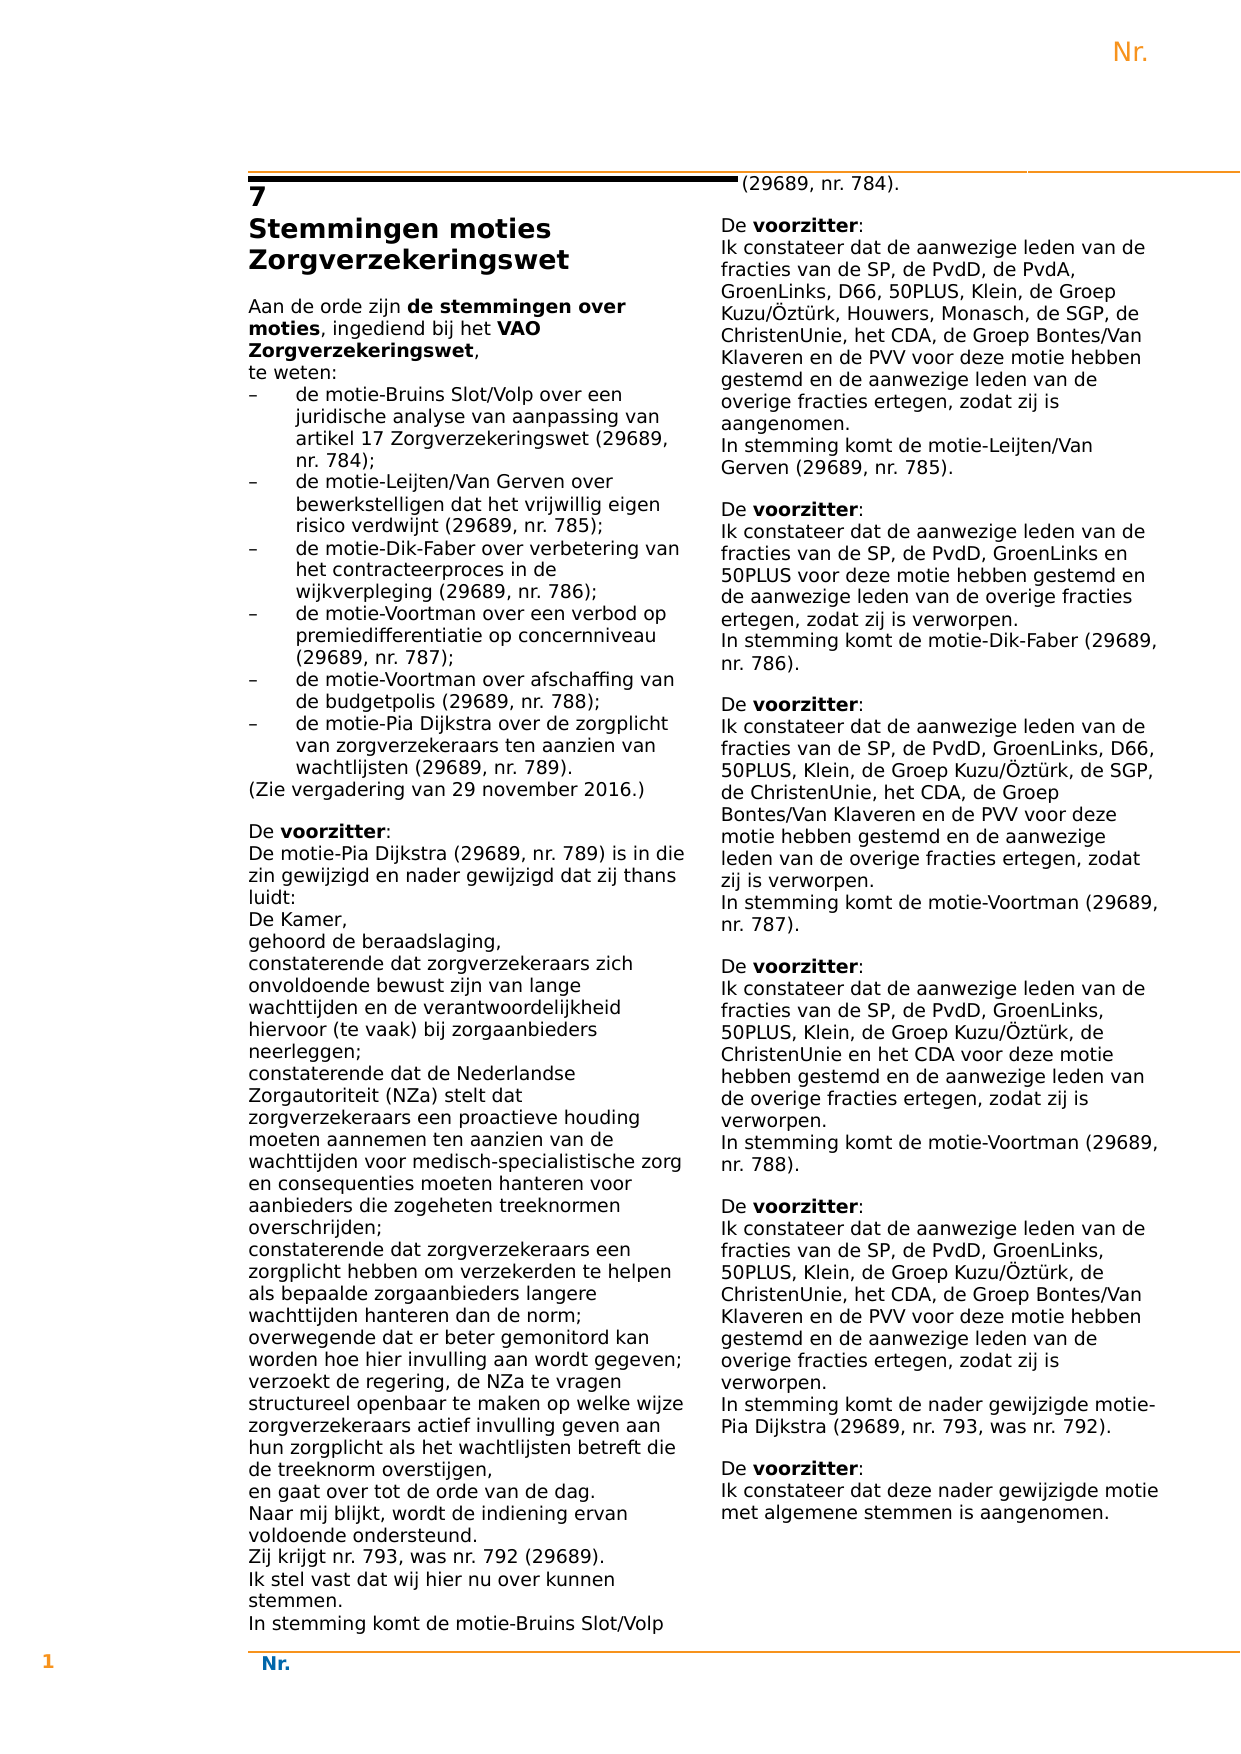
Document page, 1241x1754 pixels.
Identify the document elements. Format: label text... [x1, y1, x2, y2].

text (29689, nr. 784). [721, 173, 1163, 195]
text In stemming komt de motie-Dik-Faber (29689, nr. 786). [721, 630, 1163, 674]
text De motie-Pia Dijkstra (29689, nr. 789) is in die zin gewijzigd en nader gewijzigd dat zij thans luidt: [248, 843, 691, 909]
text In stemming komt de motie-Voortman (29689, nr. 788). [721, 1132, 1163, 1176]
text Ik constateer dat de aanwezige leden van de fracties van de SP, de PvdD, GroenLinks en 50PLUS voor deze motie hebben gestemd en de aanwezige leden van de overige fracties ertegen, zodat zij is verworpen. [721, 521, 1163, 630]
text De Kamer, [248, 909, 691, 931]
text De voorzitter: [721, 956, 1163, 978]
text gehoord de beraadslaging, [248, 931, 691, 953]
text constaterende dat zorgverzekeraars een zorgplicht hebben om verzekerden te helpen als bepaalde zorgaanbieders langere wachttijden hanteren dan de norm; [248, 1239, 691, 1327]
text Aan de orde zijn de stemmingen over moties, ingediend bij het VAO Zorgverzekeringswet, [248, 296, 691, 362]
text constaterende dat de Nederlandse Zorgautoriteit (NZa) stelt dat zorgverzekeraars een proactieve houding moeten aannemen ten aanzien van de wachttijden voor medisch-specialistische zorg en consequenties moeten hanteren voor aanbieders die zogeheten treeknormen overschrijden; [248, 1063, 691, 1239]
list de motie-Voortman over een verbod op premiedifferentiatie op concernniveau (29689, nr. 787); [248, 603, 691, 669]
text Zij krijgt nr. 793, was nr. 792 (29689). [248, 1546, 691, 1568]
text Ik constateer dat de aanwezige leden van de fracties van de SP, de PvdD, de PvdA, GroenLinks, D66, 50PLUS, Klein, de Groep Kuzu/Öztürk, Houwers, Monasch, de SGP, de ChristenUnie, het CDA, de Groep Bontes/Van Klaveren en de PVV voor deze motie hebben gestemd en de aanwezige leden van de overige fracties ertegen, zodat zij is aangenomen. [721, 237, 1163, 434]
text De voorzitter: [721, 1458, 1163, 1480]
text verzoekt de regering, de NZa te vragen structureel openbaar te maken op welke wijze zorgverzekeraars actief invulling geven aan hun zorgplicht als het wachtlijsten betreft die de treeknorm overstijgen, [248, 1371, 691, 1481]
text overwegende dat er beter gemonitord kan worden hoe hier invulling aan wordt gegeven; [248, 1327, 691, 1371]
text De voorzitter: [721, 498, 1163, 521]
text constaterende dat zorgverzekeraars zich onvoldoende bewust zijn van lange wachttijden en de verantwoordelijkheid hiervoor (te vaak) bij zorgaanbieders neerleggen; [248, 953, 691, 1063]
text Ik constateer dat deze nader gewijzigde motie met algemene stemmen is aangenomen. [721, 1480, 1163, 1524]
text De voorzitter: [721, 215, 1163, 237]
text en gaat over tot de orde van de dag. [248, 1481, 691, 1502]
text Naar mij blijkt, wordt de indiening ervan voldoende ondersteund. [248, 1502, 691, 1546]
text (Zie vergadering van 29 november 2016.) [248, 779, 691, 801]
text In stemming komt de motie-Bruins Slot/Volp [248, 1612, 691, 1634]
text In stemming komt de motie-Leijten/Van Gerven (29689, nr. 785). [721, 434, 1163, 478]
list de motie-Pia Dijkstra over de zorgplicht van zorgverzekeraars ten aanzien van wachtlijsten (29689, nr. 789). [248, 713, 691, 779]
text te weten: [248, 362, 691, 383]
text De voorzitter: [721, 1196, 1163, 1218]
title 7 Stemmingen moties Zorgverzekeringswet [248, 182, 691, 276]
list de motie-Bruins Slot/Volp over een juridische analyse van aanpassing van artikel 17 Zorgverzekeringswet (29689, nr. 784); [248, 383, 691, 471]
text De voorzitter: [248, 821, 691, 843]
text Ik constateer dat de aanwezige leden van de fracties van de SP, de PvdD, GroenLinks, D66, 50PLUS, Klein, de Groep Kuzu/Öztürk, de SGP, de ChristenUnie, het CDA, de Groep Bontes/Van Klaveren en de PVV voor deze motie hebben gestemd en de aanwezige leden van de overige fracties ertegen, zodat zij is verworpen. [721, 716, 1163, 892]
text Ik constateer dat de aanwezige leden van de fracties van de SP, de PvdD, GroenLinks, 50PLUS, Klein, de Groep Kuzu/Öztürk, de ChristenUnie en het CDA voor deze motie hebben gestemd en de aanwezige leden van de overige fracties ertegen, zodat zij is verworpen. [721, 978, 1163, 1132]
text In stemming komt de nader gewijzigde motie-Pia Dijkstra (29689, nr. 793, was nr. 792). [721, 1394, 1163, 1438]
text De voorzitter: [721, 694, 1163, 716]
text Ik constateer dat de aanwezige leden van de fracties van de SP, de PvdD, GroenLinks, 50PLUS, Klein, de Groep Kuzu/Öztürk, de ChristenUnie, het CDA, de Groep Bontes/Van Klaveren en de PVV voor deze motie hebben gestemd en de aanwezige leden van de overige fracties ertegen, zodat zij is verworpen. [721, 1218, 1163, 1394]
text In stemming komt de motie-Voortman (29689, nr. 787). [721, 892, 1163, 936]
text Ik stel vast dat wij hier nu over kunnen stemmen. [248, 1568, 691, 1612]
list de motie-Dik-Faber over verbetering van het contracteerproces in de wijkverpleging (29689, nr. 786); [248, 537, 691, 603]
list de motie-Leijten/Van Gerven over bewerkstelligen dat het vrijwillig eigen risico verdwijnt (29689, nr. 785); [248, 471, 691, 537]
list de motie-Voortman over afschaffing van de budgetpolis (29689, nr. 788); [248, 669, 691, 713]
